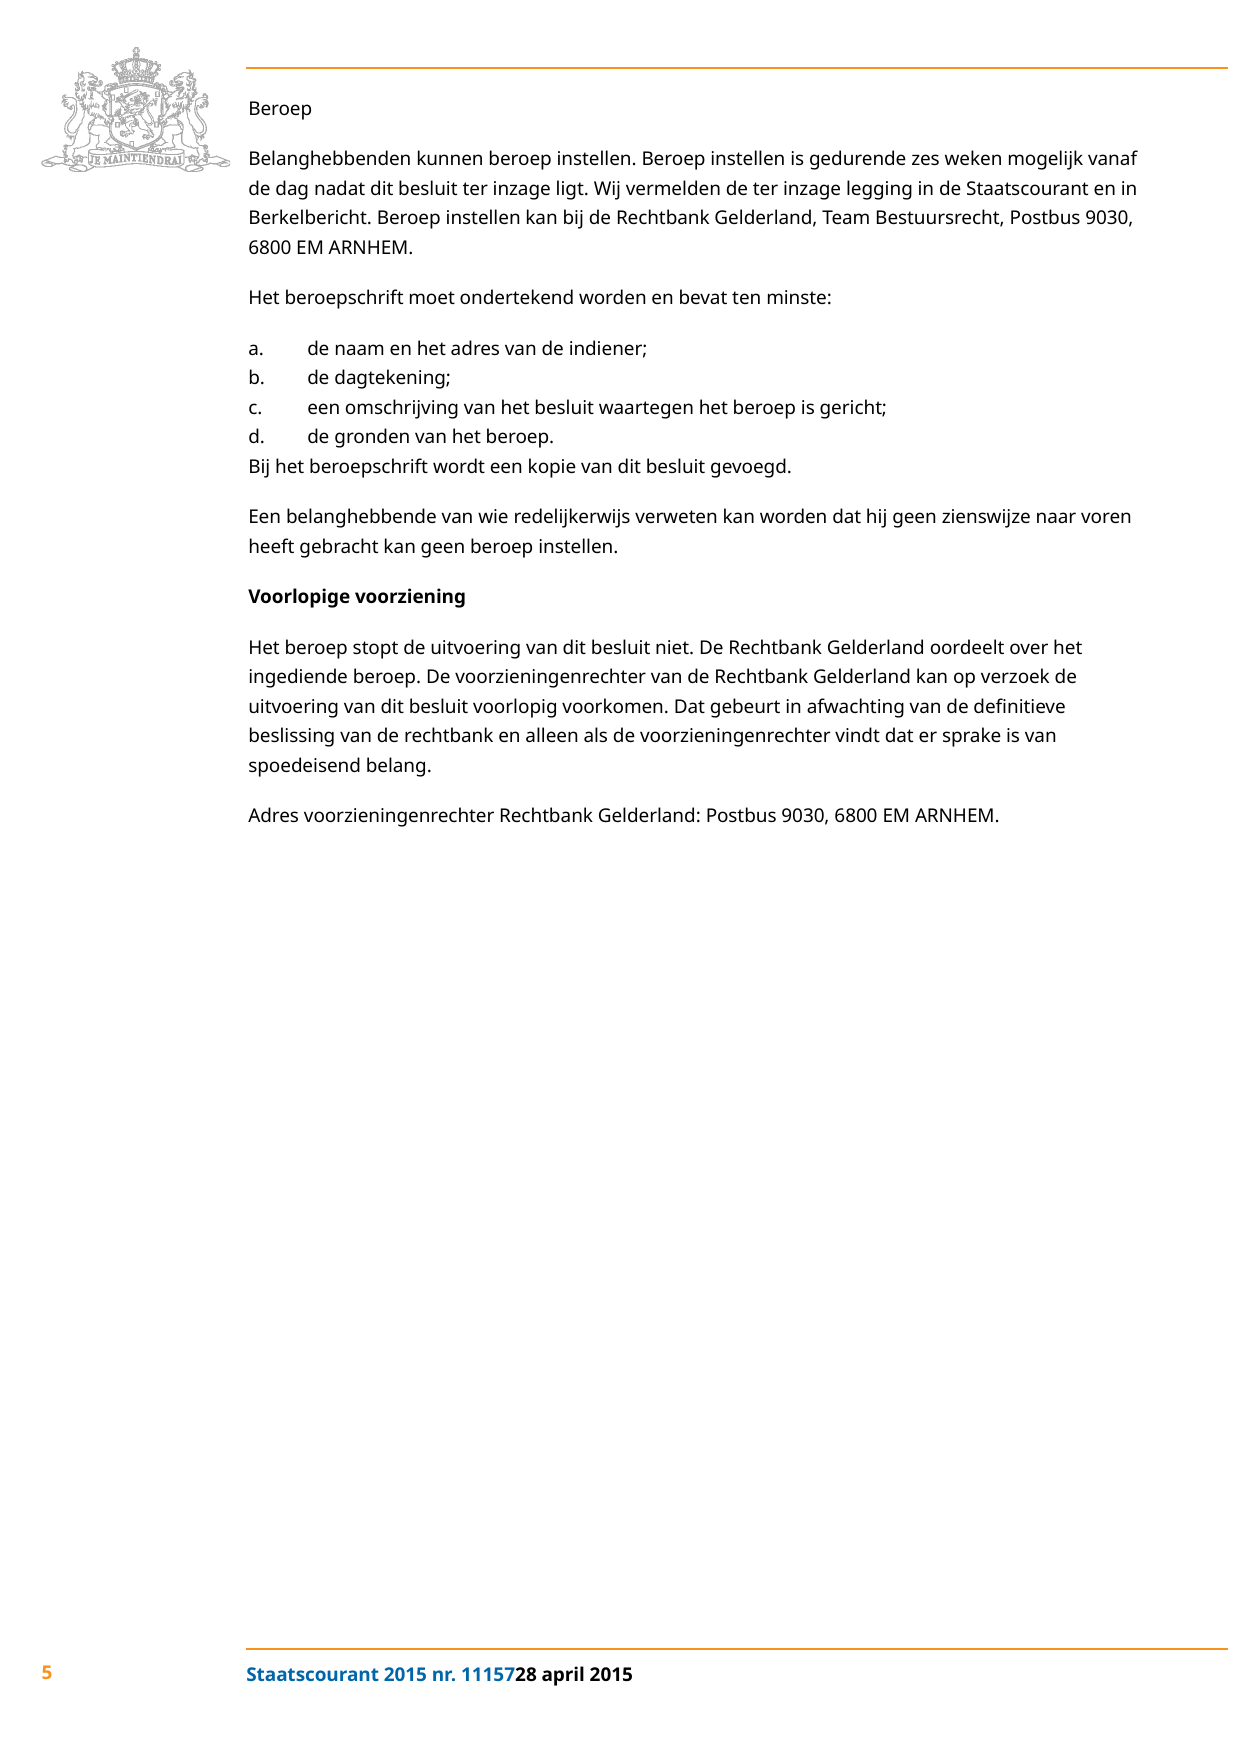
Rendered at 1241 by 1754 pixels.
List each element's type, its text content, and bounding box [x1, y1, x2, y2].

list de naam en het adres van de indiener; [248, 335, 1152, 361]
list een omschrijving van het besluit waartegen het beroep is gericht; [248, 394, 1152, 420]
text Het beroep stopt de uitvoering van dit besluit niet. De Rechtbank Gelderland oordeelt over het ingediende beroep. De voorzieningenrechter van de Rechtbank Gelderland kan op verzoek de uitvoering van dit besluit voorlopig voorkomen. Dat gebeurt in afwachting van de definitieve beslissing van de rechtbank en alleen als de voorzieningenrechter vindt dat er sprake is van spoedeisend belang. [248, 634, 1152, 778]
text Beroep [248, 95, 1152, 121]
list de gronden van het beroep. [248, 423, 1152, 449]
text Een belanghebbende van wie redelijkerwijs verweten kan worden dat hij geen zienswijze naar voren heeft gebracht kan geen beroep instellen. [248, 503, 1152, 559]
text Het beroepschrift moet ondertekend worden en bevat ten minste: [248, 284, 1152, 310]
text Voorlopige voorziening [248, 583, 1152, 609]
list de dagtekening; [248, 364, 1152, 390]
text Bij het beroepschrift wordt een kopie van dit besluit gevoegd. [248, 453, 1152, 479]
text Belanghebbenden kunnen beroep instellen. Beroep instellen is gedurende zes weken mogelijk vanaf de dag nadat dit besluit ter inzage ligt. Wij vermelden de ter inzage legging in de Staatscourant en in Berkelbericht. Beroep instellen kan bij de Rechtbank Gelderland, Team Bestuursrecht, Postbus 9030, 6800 EM ARNHEM. [248, 145, 1152, 260]
picture [41, 47, 231, 172]
text Adres voorzieningenrechter Rechtbank Gelderland: Postbus 9030, 6800 EM ARNHEM. [248, 803, 1152, 828]
